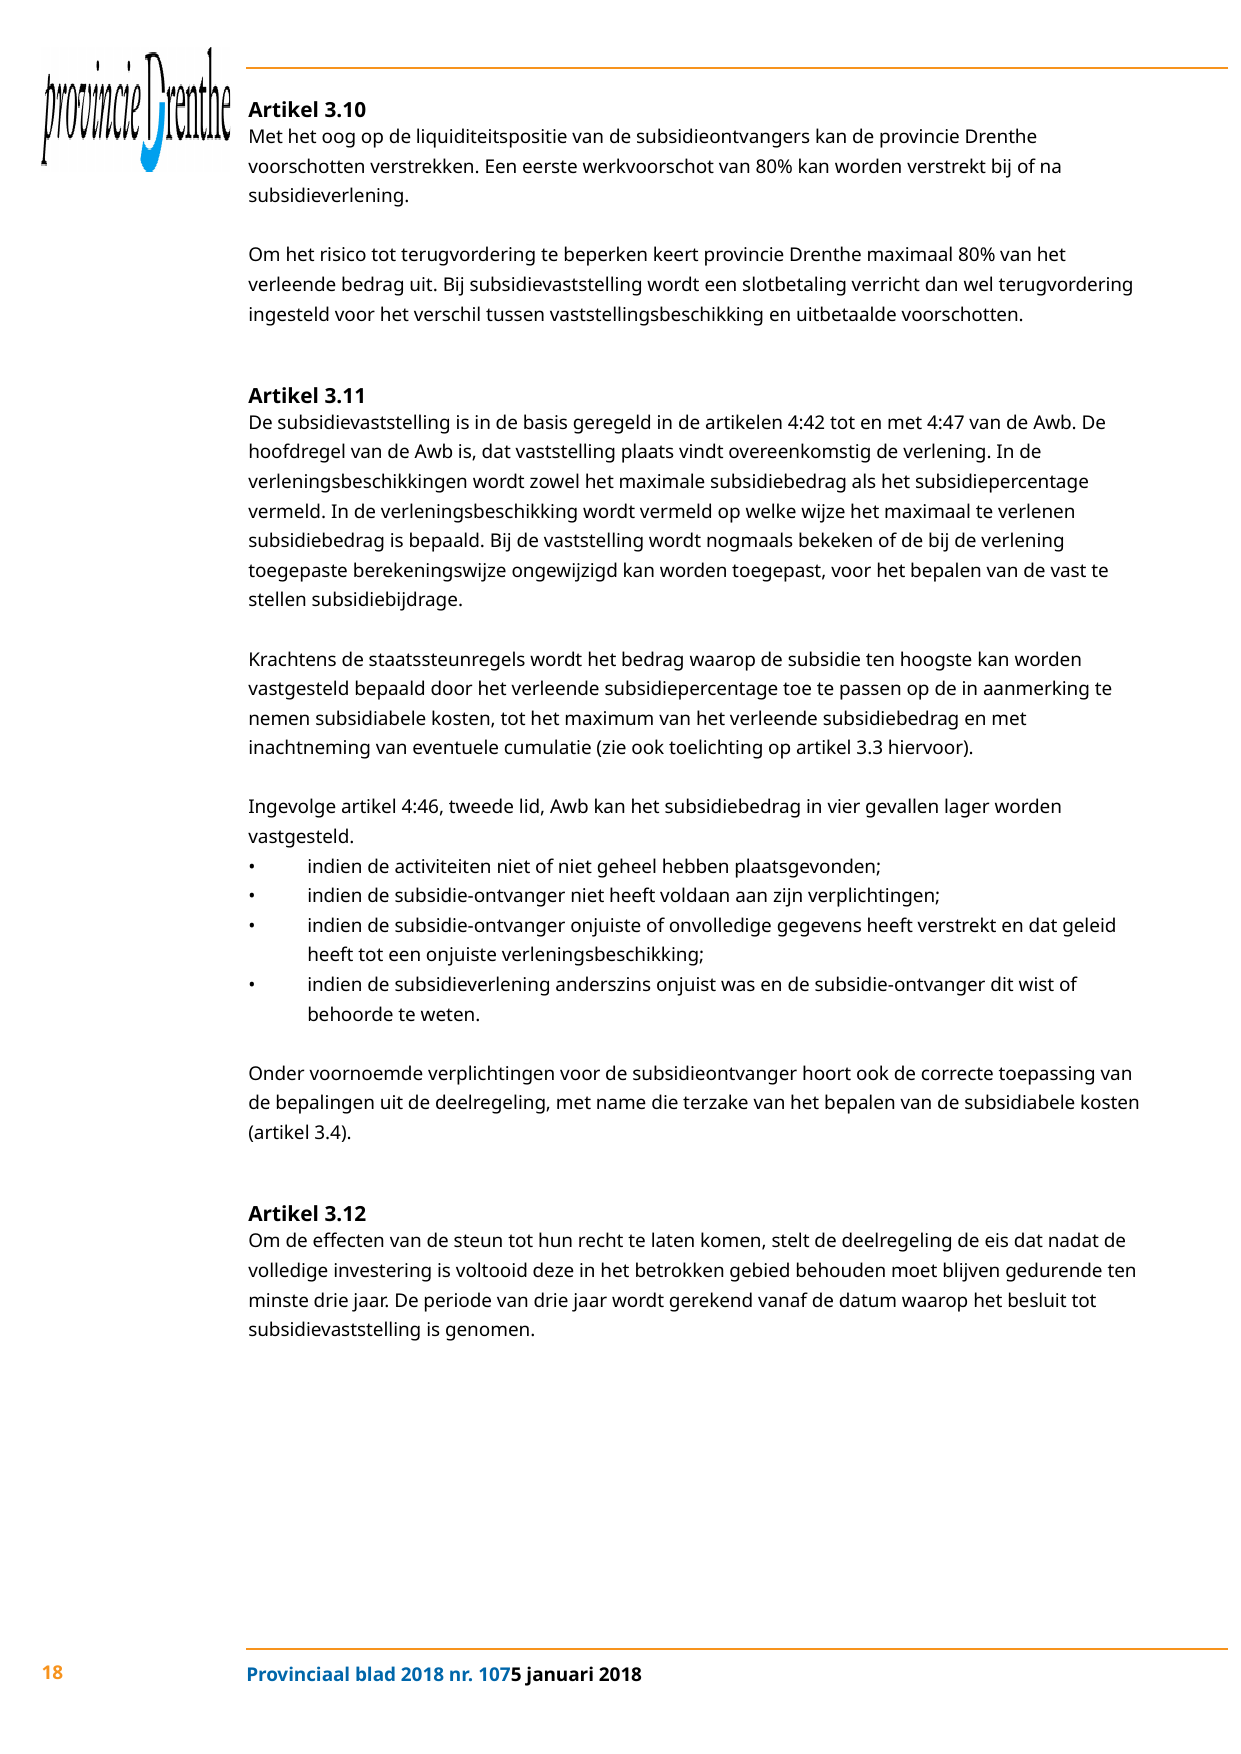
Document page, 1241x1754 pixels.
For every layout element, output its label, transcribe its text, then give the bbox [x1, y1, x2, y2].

text Om de effecten van de steun tot hun recht te laten komen, stelt de deelregeling de eis dat nadat de volledige investering is voltooid deze in het betrokken gebied behouden moet blijven gedurende ten minste drie jaar. De periode van drie jaar wordt gerekend vanaf de datum waarop het besluit tot subsidievaststelling is genomen. [248, 1228, 1152, 1342]
text Artikel 3.10 [248, 95, 1152, 123]
list indien de subsidieverlening anderszins onjuist was en de subsidie-ontvanger dit wist of behoorde te weten. [248, 971, 1152, 1027]
text Artikel 3.12 [248, 1199, 1152, 1228]
text Om het risico tot terugvordering te beperken keert provincie Drenthe maximaal 80% van het verleende bedrag uit. Bij subsidievaststelling wordt een slotbetaling verricht dan wel terugvordering ingesteld voor het verschil tussen vaststellingsbeschikking en uitbetaalde voorschotten. [248, 242, 1152, 326]
text Met het oog op de liquiditeitspositie van de subsidieontvangers kan de provincie Drenthe voorschotten verstrekken. Een eerste werkvoorschot van 80% kan worden verstrekt bij of na subsidieverlening. [248, 123, 1152, 208]
text Onder voornoemde verplichtingen voor de subsidieontvanger hoort ook de correcte toepassing van de bepalingen uit de deelregeling, met name die terzake van het bepalen van de subsidiabele kosten (artikel 3.4). [248, 1060, 1152, 1145]
text Artikel 3.11 [248, 381, 1152, 409]
text De subsidievaststelling is in de basis geregeld in de artikelen 4:42 tot en met 4:47 van de Awb. De hoofdregel van de Awb is, dat vaststelling plaats vindt overeenkomstig de verlening. In de verleningsbeschikkingen wordt zowel het maximale subsidiebedrag als het subsidiepercentage vermeld. In de verleningsbeschikking wordt vermeld op welke wijze het maximaal te verlenen subsidiebedrag is bepaald. Bij de vaststelling wordt nogmaals bekeken of de bij de verlening toegepaste berekeningswijze ongewijzigd kan worden toegepast, voor het bepalen van de vast te stellen subsidiebijdrage. [248, 409, 1152, 612]
list indien de activiteiten niet of niet geheel hebben plaatsgevonden; [248, 853, 1152, 879]
list indien de subsidie-ontvanger niet heeft voldaan aan zijn verplichtingen; [248, 882, 1152, 908]
picture [41, 47, 231, 172]
text Ingevolge artikel 4:46, tweede lid, Awb kan het subsidiebedrag in vier gevallen lager worden vastgesteld. [248, 794, 1152, 849]
list indien de subsidie-ontvanger onjuiste of onvolledige gegevens heeft verstrekt en dat geleid heeft tot een onjuiste verleningsbeschikking; [248, 912, 1152, 967]
text Krachtens de staatssteunregels wordt het bedrag waarop de subsidie ten hoogste kan worden vastgesteld bepaald door het verleende subsidiepercentage toe te passen op de in aanmerking te nemen subsidiabele kosten, tot het maximum van het verleende subsidiebedrag en met inachtneming van eventuele cumulatie (zie ook toelichting op artikel 3.3 hiervoor). [248, 646, 1152, 760]
